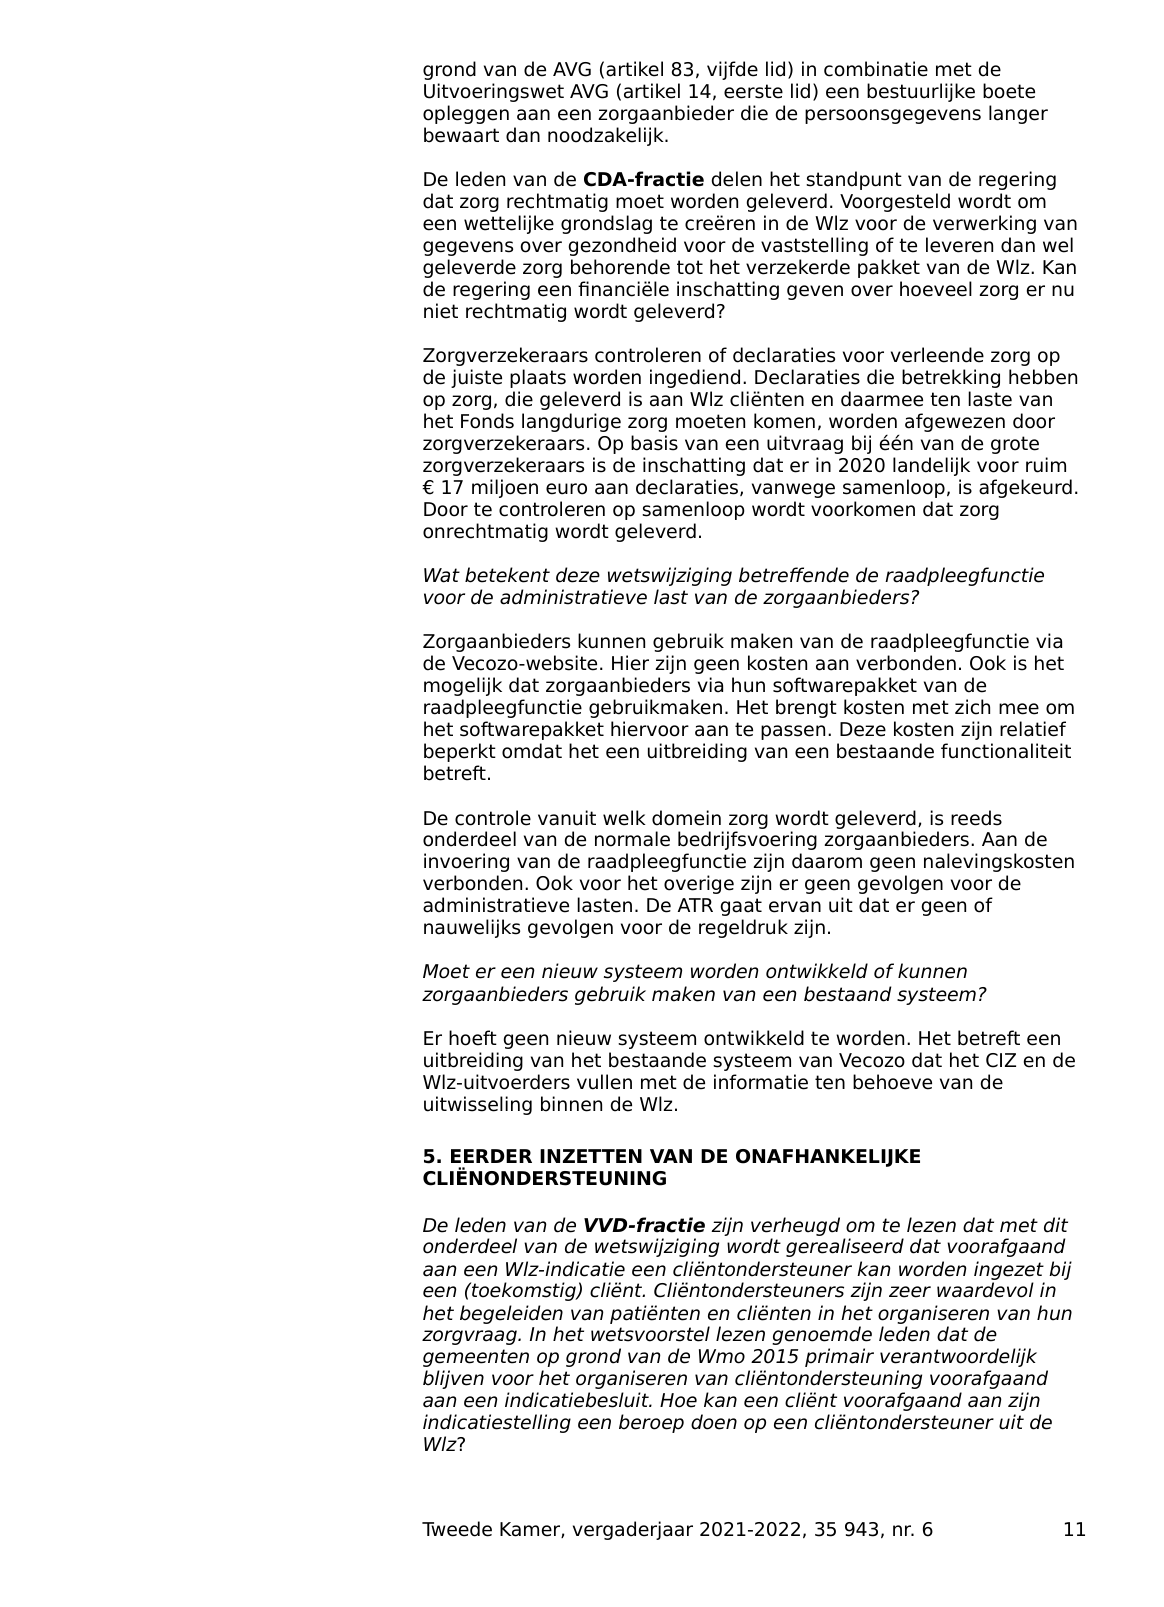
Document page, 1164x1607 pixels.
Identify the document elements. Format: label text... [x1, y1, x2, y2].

text Er hoeft geen nieuw systeem ontwikkeld te worden. Het betreft een uitbreiding van het bestaande systeem van Vecozo dat het CIZ en de Wlz-uitvoerders vullen met de informatie ten behoeve van de uitwisseling binnen de Wlz. [422, 1028, 1087, 1116]
text Moet er een nieuw systeem worden ontwikkeld of kunnen zorgaanbieders gebruik maken van een bestaand systeem? [422, 961, 1087, 1005]
text De leden van de CDA-fractie delen het standpunt van de regering dat zorg rechtmatig moet worden geleverd. Voorgesteld wordt om een wettelijke grondslag te creëren in de Wlz voor de verwerking van gegevens over gezondheid voor de vaststelling of te leveren dan wel geleverde zorg behorende tot het verzekerde pakket van de Wlz. Kan de regering een financiële inschatting geven over hoeveel zorg er nu niet rechtmatig wordt geleverd? [422, 169, 1087, 323]
text De leden van de VVD-fractie zijn verheugd om te lezen dat met dit onderdeel van de wetswijziging wordt gerealiseerd dat voorafgaand aan een Wlz-indicatie een cliëntondersteuner kan worden ingezet bij een (toekomstig) cliënt. Cliëntondersteuners zijn zeer waardevol in het begeleiden van patiënten en cliënten in het organiseren van hun zorgvraag. In het wetsvoorstel lezen genoemde leden dat de gemeenten op grond van de Wmo 2015 primair verantwoordelijk blijven voor het organiseren van cliëntondersteuning voorafgaand aan een indicatiebesluit. Hoe kan een cliënt voorafgaand aan zijn indicatiestelling een beroep doen op een cliëntondersteuner uit de Wlz? [422, 1214, 1087, 1456]
text Zorgverzekeraars controleren of declaraties voor verleende zorg op de juiste plaats worden ingediend. Declaraties die betrekking hebben op zorg, die geleverd is aan Wlz cliënten en daarmee ten laste van het Fonds langdurige zorg moeten komen, worden afgewezen door zorgverzekeraars. Op basis van een uitvraag bij één van de grote zorgverzekeraars is de inschatting dat er in 2020 landelijk voor ruim € 17 miljoen euro aan declaraties, vanwege samenloop, is afgekeurd. Door te controleren op samenloop wordt voorkomen dat zorg onrechtmatig wordt geleverd. [422, 345, 1087, 543]
text De controle vanuit welk domein zorg wordt geleverd, is reeds onderdeel van de normale bedrijfsvoering zorgaanbieders. Aan de invoering van de raadpleegfunctie zijn daarom geen nalevingskosten verbonden. Ook voor het overige zijn er geen gevolgen voor de administratieve lasten. De ATR gaat ervan uit dat er geen of nauwelijks gevolgen voor de regeldruk zijn. [422, 807, 1087, 939]
text grond van de AVG (artikel 83, vijfde lid) in combinatie met de Uitvoeringswet AVG (artikel 14, eerste lid) een bestuurlijke boete opleggen aan een zorgaanbieder die de persoonsgegevens langer bewaart dan noodzakelijk. [422, 59, 1087, 147]
text Zorgaanbieders kunnen gebruik maken van de raadpleegfunctie via de Vecozo-website. Hier zijn geen kosten aan verbonden. Ook is het mogelijk dat zorgaanbieders via hun softwarepakket van de raadpleegfunctie gebruikmaken. Het brengt kosten met zich mee om het softwarepakket hiervoor aan te passen. Deze kosten zijn relatief beperkt omdat het een uitbreiding van een bestaande functionaliteit betreft. [422, 631, 1087, 785]
text Wat betekent deze wetswijziging betreffende de raadpleegfunctie voor de administratieve last van de zorgaanbieders? [422, 565, 1087, 609]
subtitle 5. EERDER INZETTEN VAN DE ONAFHANKELIJKE CLIËNONDERSTEUNING [422, 1146, 1087, 1189]
